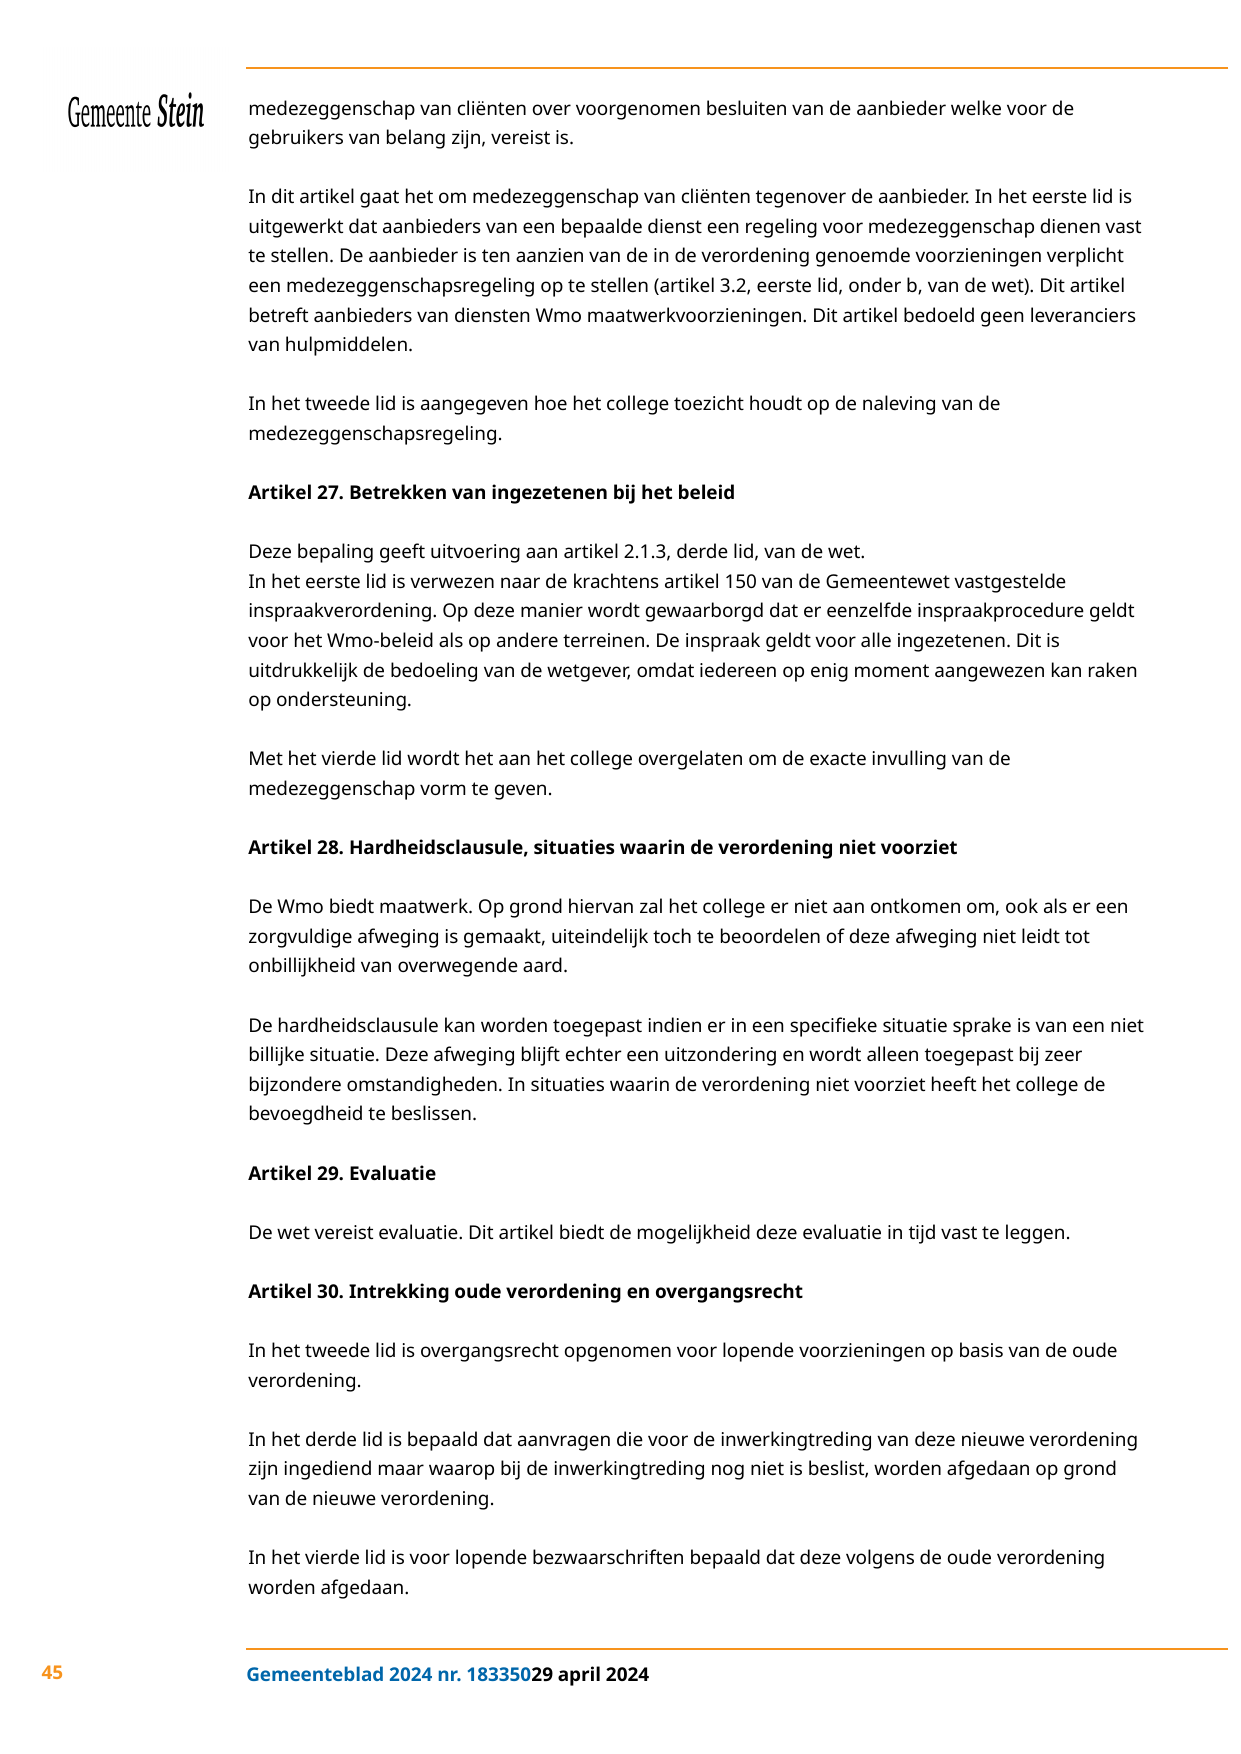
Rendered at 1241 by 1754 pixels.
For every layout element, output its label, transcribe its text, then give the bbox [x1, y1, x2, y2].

picture [41, 47, 231, 172]
text Deze bepaling geeft uitvoering aan artikel 2.1.3, derde lid, van de wet. [248, 538, 1152, 564]
text De Wmo biedt maatwerk. Op grond hiervan zal het college er niet aan ontkomen om, ook als er een zorgvuldige afweging is gemaakt, uiteindelijk toch te beoordelen of deze afweging niet leidt tot onbillijkheid van overwegende aard. [248, 893, 1152, 978]
text In het eerste lid is verwezen naar de krachtens artikel 150 van de Gemeentewet vastgestelde inspraakverordening. Op deze manier wordt gewaarborgd dat er eenzelfde inspraakprocedure geldt voor het Wmo-beleid als op andere terreinen. De inspraak geldt voor alle ingezetenen. Dit is uitdrukkelijk de bedoeling van de wetgever, omdat iedereen op enig moment aangewezen kan raken op ondersteuning. [248, 568, 1152, 712]
text In dit artikel gaat het om medezeggenschap van cliënten tegenover de aanbieder. In het eerste lid is uitgewerkt dat aanbieders van een bepaalde dienst een regeling voor medezeggenschap dienen vast te stellen. De aanbieder is ten aanzien van de in de verordening genoemde voorzieningen verplicht een medezeggenschapsregeling op te stellen (artikel 3.2, eerste lid, onder b, van de wet). Dit artikel betreft aanbieders van diensten Wmo maatwerkvoorzieningen. Dit artikel bedoeld geen leveranciers van hulpmiddelen. [248, 183, 1152, 357]
text Met het vierde lid wordt het aan het college overgelaten om de exacte invulling van de medezeggenschap vorm te geven. [248, 746, 1152, 801]
text De wet vereist evaluatie. Dit artikel biedt de mogelijkheid deze evaluatie in tijd vast te leggen. [248, 1219, 1152, 1245]
text In het tweede lid is overgangsrecht opgenomen voor lopende voorzieningen op basis van de oude verordening. [248, 1337, 1152, 1393]
text Artikel 29. Evaluatie [248, 1160, 1152, 1186]
text Artikel 27. Betrekken van ingezetenen bij het beleid [248, 479, 1152, 505]
text In het tweede lid is aangegeven hoe het college toezicht houdt op de naleving van de medezeggenschapsregeling. [248, 391, 1152, 446]
text In het derde lid is bepaald dat aanvragen die voor de inwerkingtreding van deze nieuwe verordening zijn ingediend maar waarop bij de inwerkingtreding nog niet is beslist, worden afgedaan op grond van de nieuwe verordening. [248, 1426, 1152, 1511]
text medezeggenschap van cliënten over voorgenomen besluiten van de aanbieder welke voor de gebruikers van belang zijn, vereist is. [248, 95, 1152, 150]
text De hardheidsclausule kan worden toegepast indien er in een specifieke situatie sprake is van een niet billijke situatie. Deze afweging blijft echter een uitzondering en wordt alleen toegepast bij zeer bijzondere omstandigheden. In situaties waarin de verordening niet voorziet heeft het college de bevoegdheid te beslissen. [248, 1012, 1152, 1126]
text In het vierde lid is voor lopende bezwaarschriften bepaald dat deze volgens de oude verordening worden afgedaan. [248, 1544, 1152, 1600]
text Artikel 30. Intrekking oude verordening en overgangsrecht [248, 1278, 1152, 1304]
text Artikel 28. Hardheidsclausule, situaties waarin de verordening niet voorziet [248, 834, 1152, 860]
